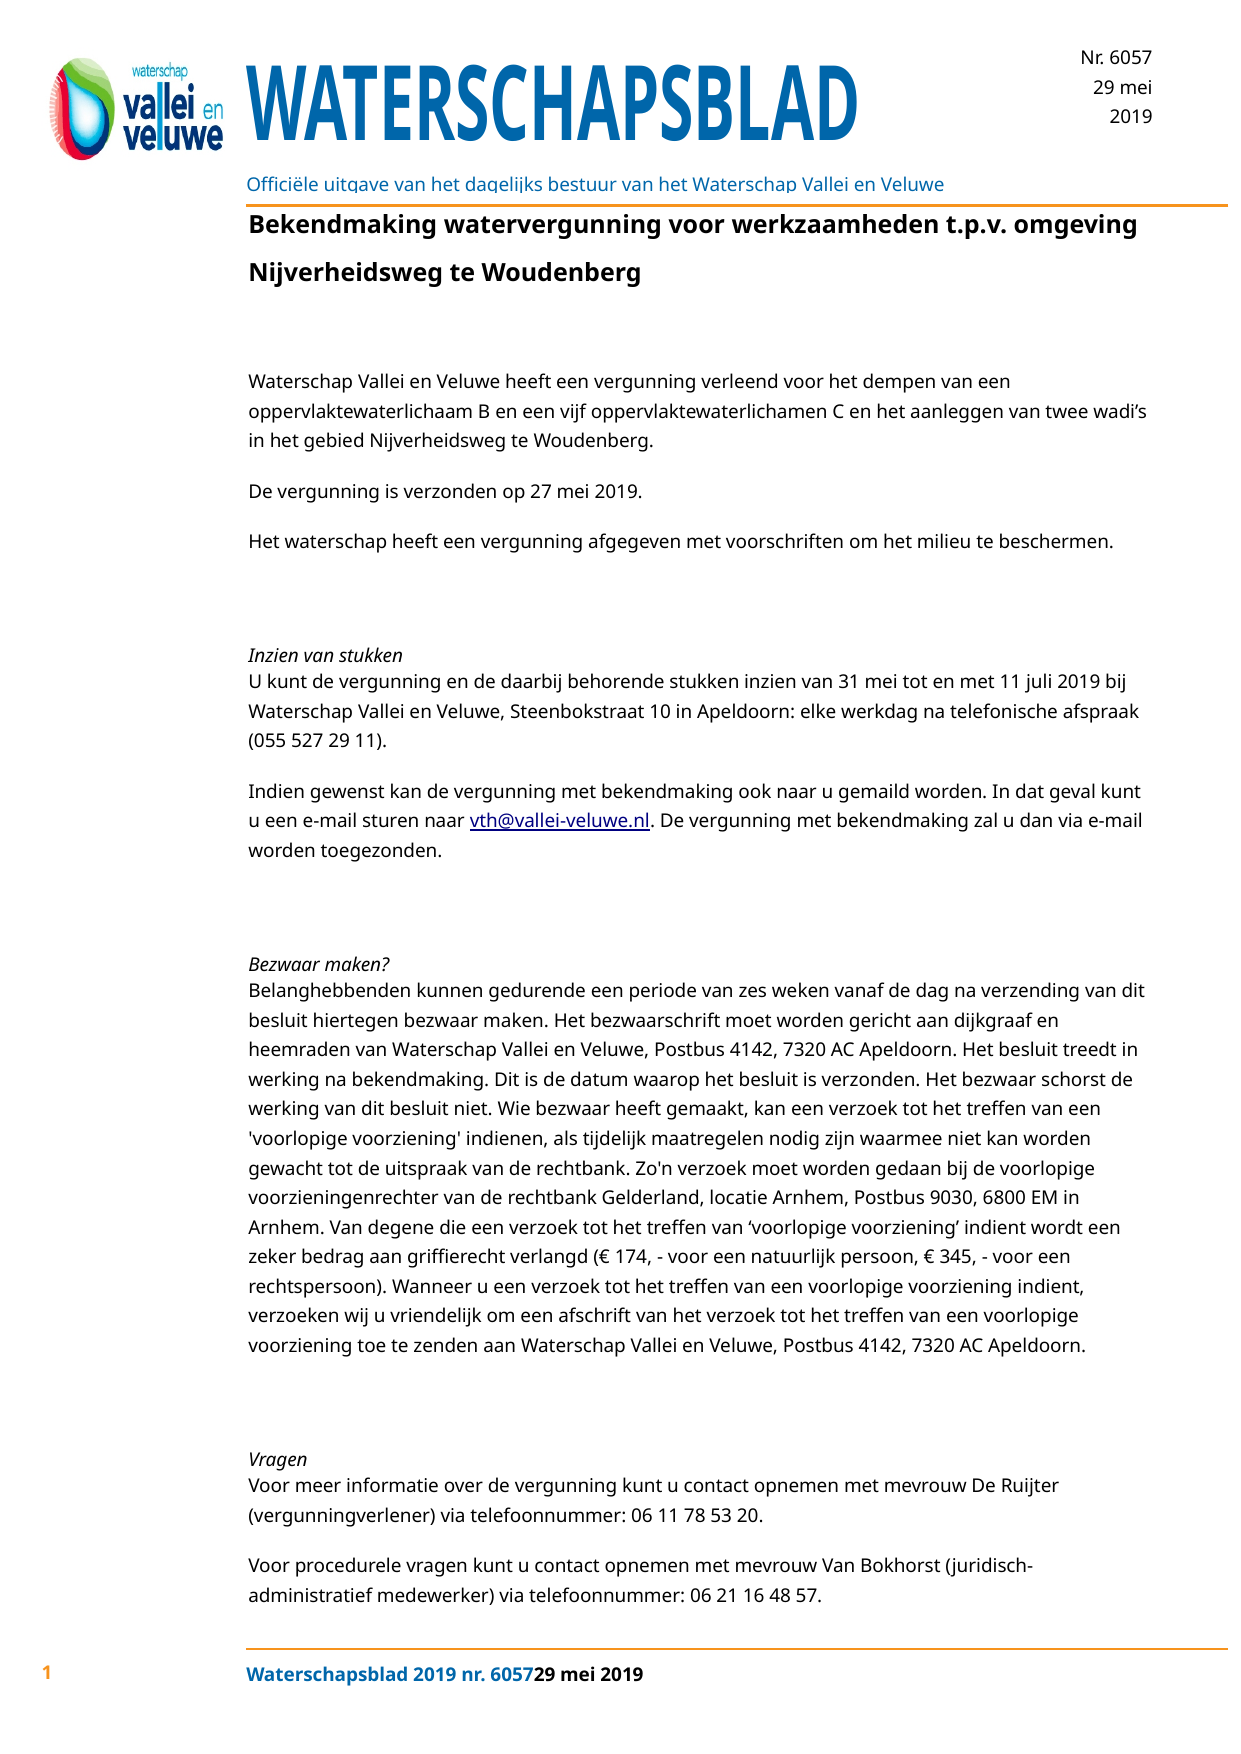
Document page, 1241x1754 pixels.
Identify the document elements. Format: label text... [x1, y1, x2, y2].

text Vragen [248, 1447, 1152, 1472]
text Voor procedurele vragen kunt u contact opnemen met mevrouw Van Bokhorst (juridisch-administratief medewerker) via telefoonnummer: 06 21 16 48 57. [248, 1552, 1152, 1608]
text U kunt de vergunning en de daarbij behorende stukken inzien van 31 mei tot en met 11 juli 2019 bij Waterschap Vallei en Veluwe, Steenbokstraat 10 in Apeldoorn: elke werkdag na telefonische afspraak (055 527 29 11). [248, 668, 1152, 753]
text Voor meer informatie over de vergunning kunt u contact opnemen met mevrouw De Ruijter (vergunningverlener) via telefoonnummer: 06 11 78 53 20. [248, 1472, 1152, 1528]
text Belanghebbenden kunnen gedurende een periode van zes weken vanaf de dag na verzending van dit besluit hiertegen bezwaar maken. Het bezwaarschrift moet worden gericht aan dijkgraaf en heemraden van Waterschap Vallei en Veluwe, Postbus 4142, 7320 AC Apeldoorn. Het besluit treedt in werking na bekendmaking. Dit is de datum waarop het besluit is verzonden. Het bezwaar schorst de werking van dit besluit niet. Wie bezwaar heeft gemaakt, kan een verzoek tot het treffen van een 'voorlopige voorziening' indienen, als tijdelijk maatregelen nodig zijn waarmee niet kan worden gewacht tot de uitspraak van de rechtbank. Zo'n verzoek moet worden gedaan bij de voorlopige voorzieningenrechter van de rechtbank Gelderland, locatie Arnhem, Postbus 9030, 6800 EM in Arnhem. Van degene die een verzoek tot het treffen van ‘voorlopige voorziening’ indient wordt een zeker bedrag aan griffierecht verlangd (€ 174, - voor een natuurlijk persoon, € 345, - voor een rechtspersoon). Wanneer u een verzoek tot het treffen van een voorlopige voorziening indient, verzoeken wij u vriendelijk om een afschrift van het verzoek tot het treffen van een voorlopige voorziening toe te zenden aan Waterschap Vallei en Veluwe, Postbus 4142, 7320 AC Apeldoorn. [248, 977, 1152, 1358]
text Het waterschap heeft een vergunning afgegeven met voorschriften om het milieu te beschermen. [248, 528, 1152, 554]
text De vergunning is verzonden op 27 mei 2019. [248, 478, 1152, 504]
text Inzien van stukken [248, 643, 1152, 668]
text Waterschap Vallei en Veluwe heeft een vergunning verleend voor het dempen van een oppervlaktewaterlichaam B en een vijf oppervlaktewaterlichamen C en het aanleggen van twee wadi’s in het gebied Nijverheidsweg te Woudenberg. [248, 368, 1152, 453]
text Indien gewenst kan de vergunning met bekendmaking ook naar u gemaild worden. In dat geval kunt u een e-mail sturen naar vth@vallei-veluwe.nl. De vergunning met bekendmaking zal u dan via e-mail worden toegezonden. [248, 778, 1152, 863]
text Bekendmaking watervergunning voor werkzaamheden t.p.v. omgeving Nijverheidsweg te Woudenberg [248, 207, 1152, 288]
text Bezwaar maken? [248, 952, 1152, 977]
picture [41, 47, 231, 172]
